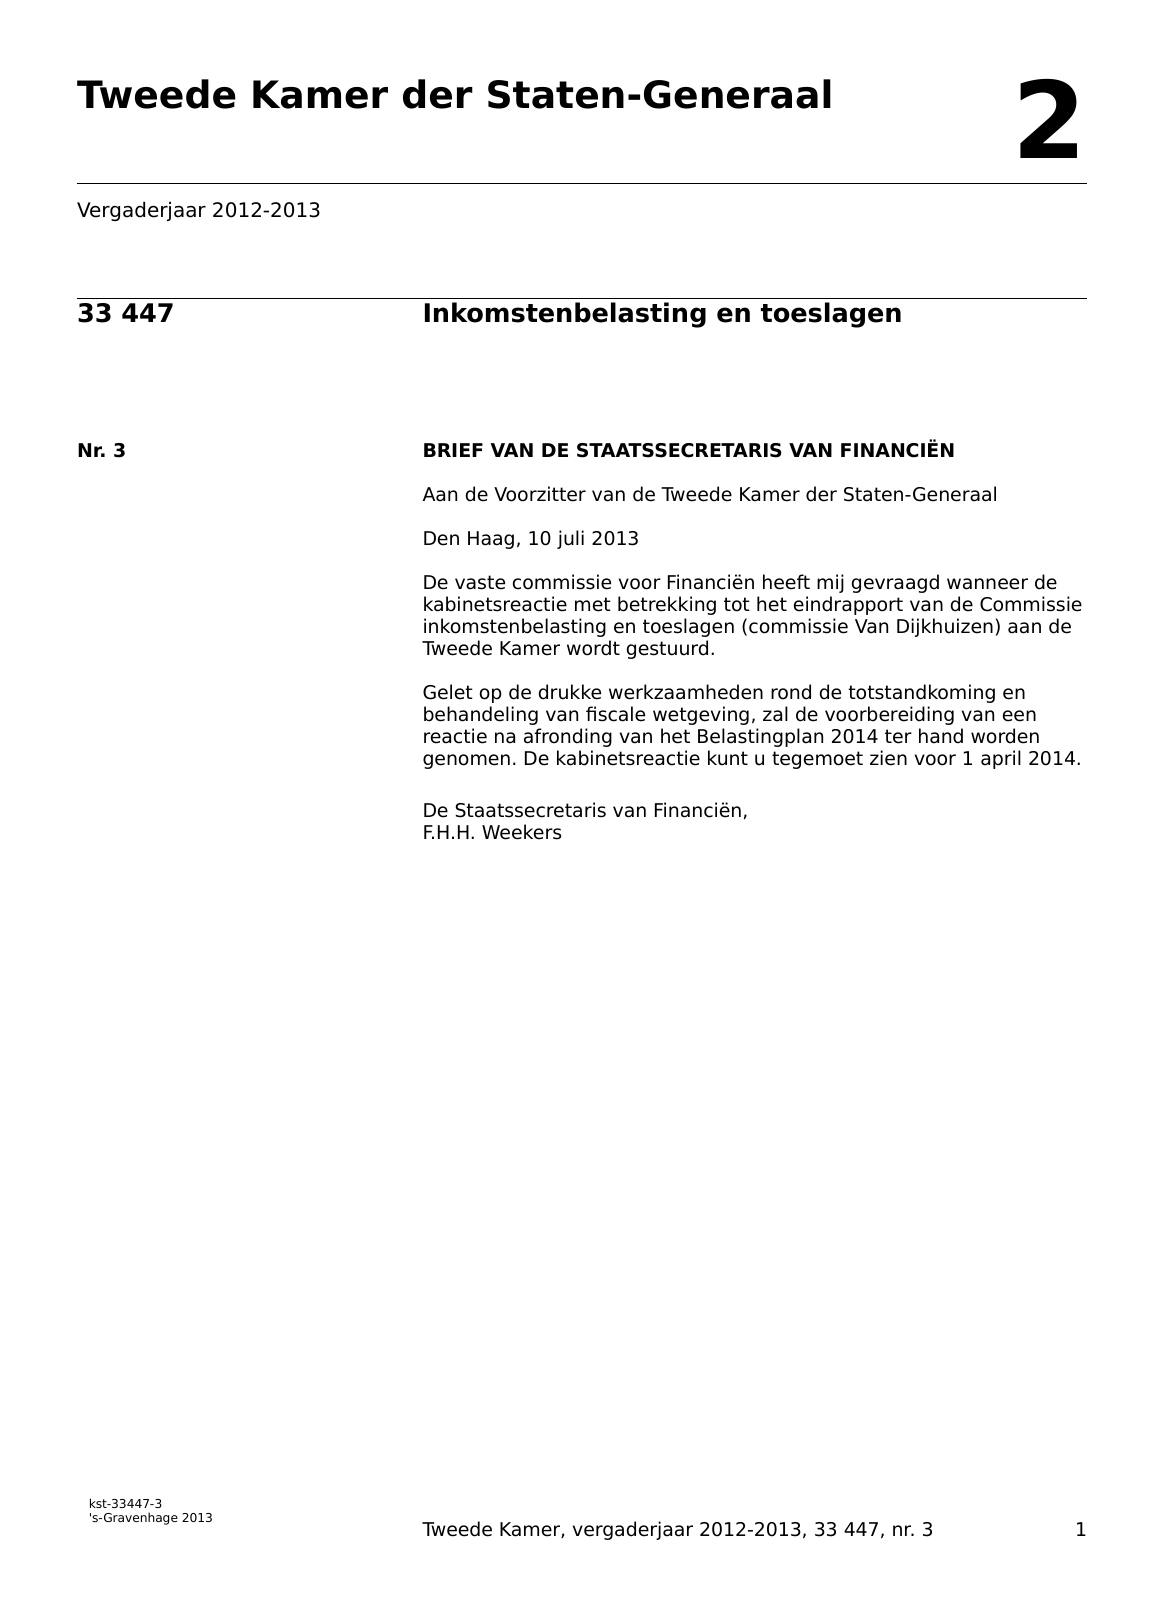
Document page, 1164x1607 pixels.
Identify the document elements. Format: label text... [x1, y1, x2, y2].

text De Staatssecretaris van Financiën, F.H.H. Weekers [422, 800, 1087, 844]
text Den Haag, 10 juli 2013 [422, 528, 1087, 550]
table_header Tweede Kamer der Staten-Generaal [77, 59, 886, 183]
subtitle 33 447 Inkomstenbelasting en toeslagen [77, 299, 1087, 329]
text De vaste commissie voor Financiën heeft mij gevraagd wanneer de kabinetsreactie met betrekking tot het eindrapport van de Commissie inkomstenbelasting en toeslagen (commissie Van Dijkhuizen) aan de Tweede Kamer wordt gestuurd. [422, 572, 1087, 660]
text Aan de Voorzitter van de Tweede Kamer der Staten-Generaal [422, 484, 1087, 506]
text kst-33447-3 [88, 1497, 323, 1511]
text Gelet op de drukke werkzaamheden rond de totstandkoming en behandeling van fiscale wetgeving, zal de voorbereiding van een reactie na afronding van het Belastingplan 2014 ter hand worden genomen. De kabinetsreactie kunt u tegemoet zien voor 1 april 2014. [422, 682, 1087, 770]
subtitle Nr. 3 BRIEF VAN DE STAATSSECRETARIS VAN FINANCIËN [77, 440, 1087, 462]
text 's-Gravenhage 2013 [88, 1511, 323, 1525]
table_cell Vergaderjaar 2012-2013 [77, 184, 1087, 298]
table_header 2 [886, 59, 1087, 183]
